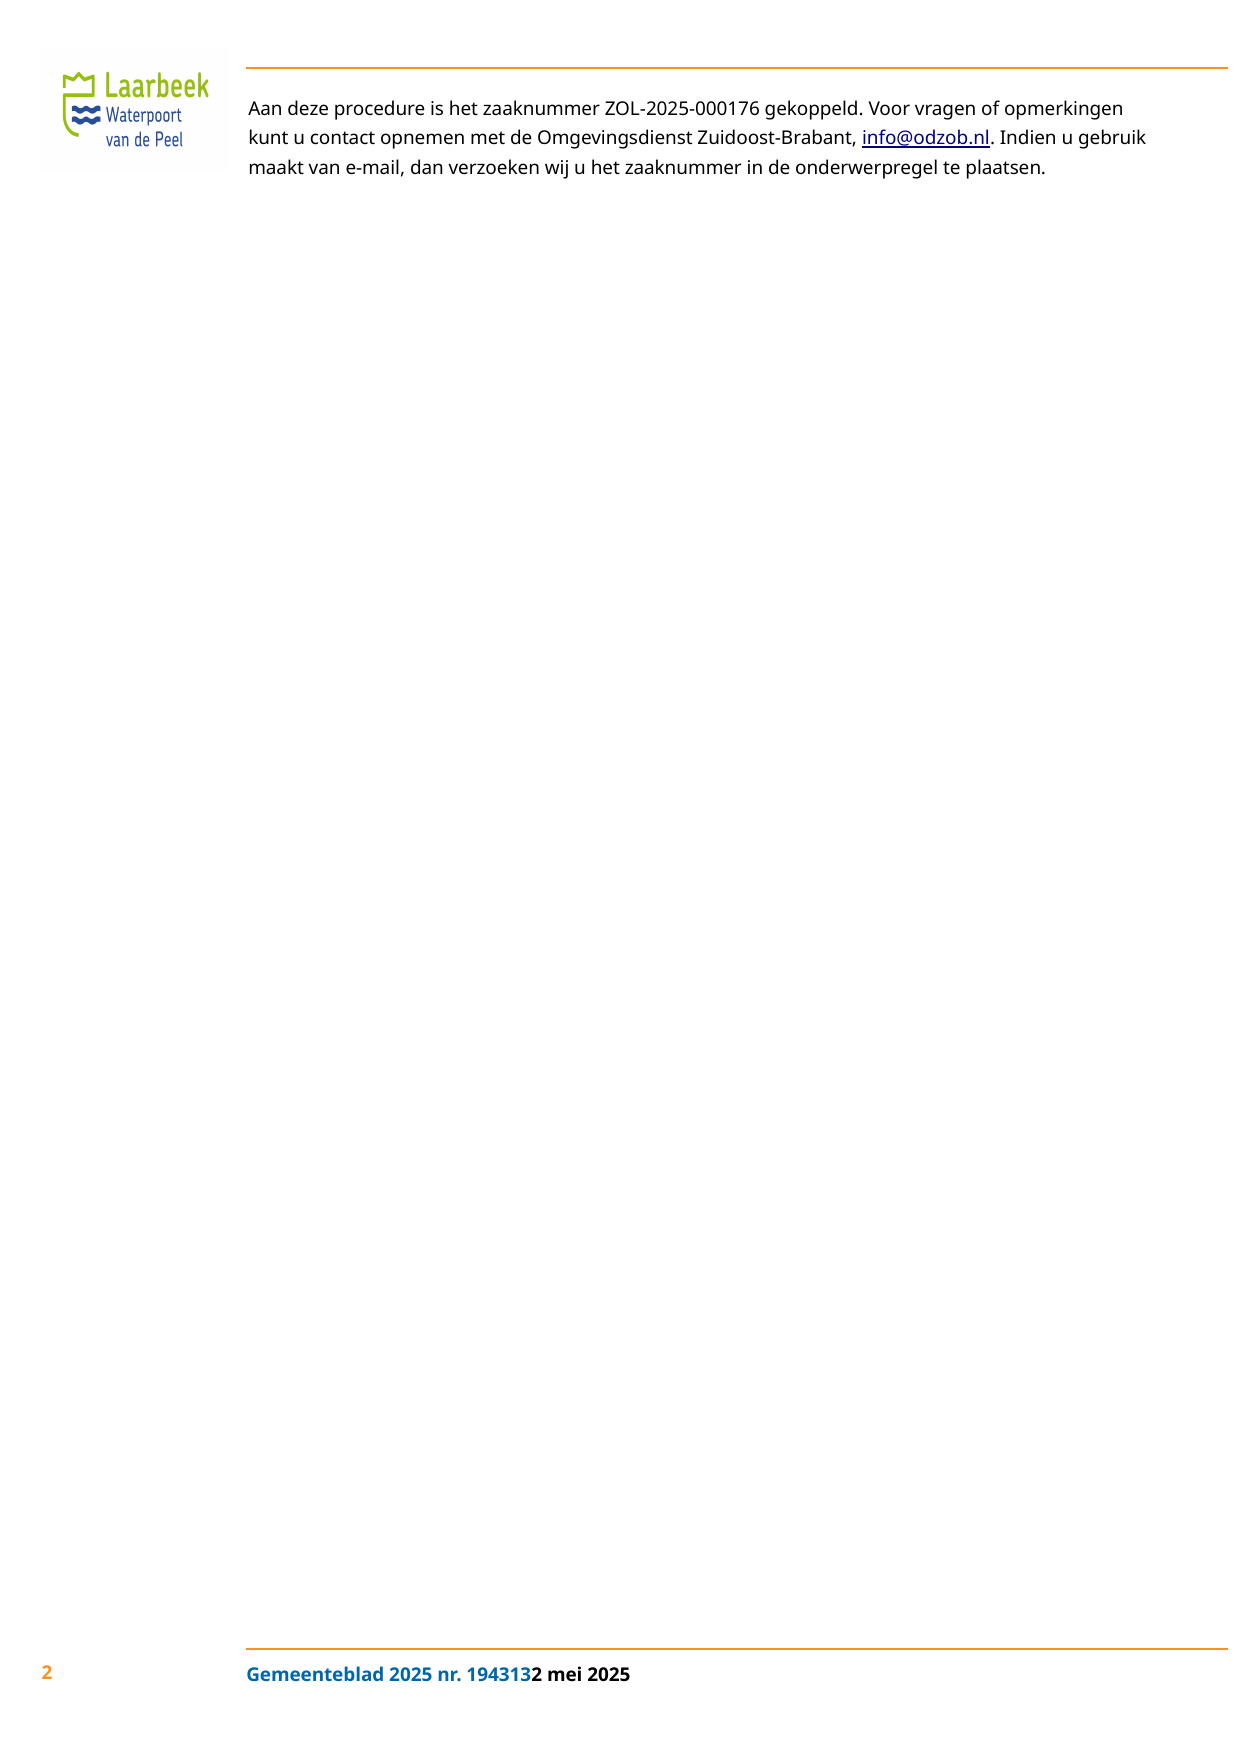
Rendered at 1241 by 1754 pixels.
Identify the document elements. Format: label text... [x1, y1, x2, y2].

text Aan deze procedure is het zaaknummer ZOL-2025-000176 gekoppeld. Voor vragen of opmerkingen kunt u contact opnemen met de Omgevingsdienst Zuidoost-Brabant, info@odzob.nl. Indien u gebruik maakt van e-mail, dan verzoeken wij u het zaaknummer in de onderwerpregel te plaatsen. [248, 95, 1152, 180]
picture [41, 47, 231, 172]
